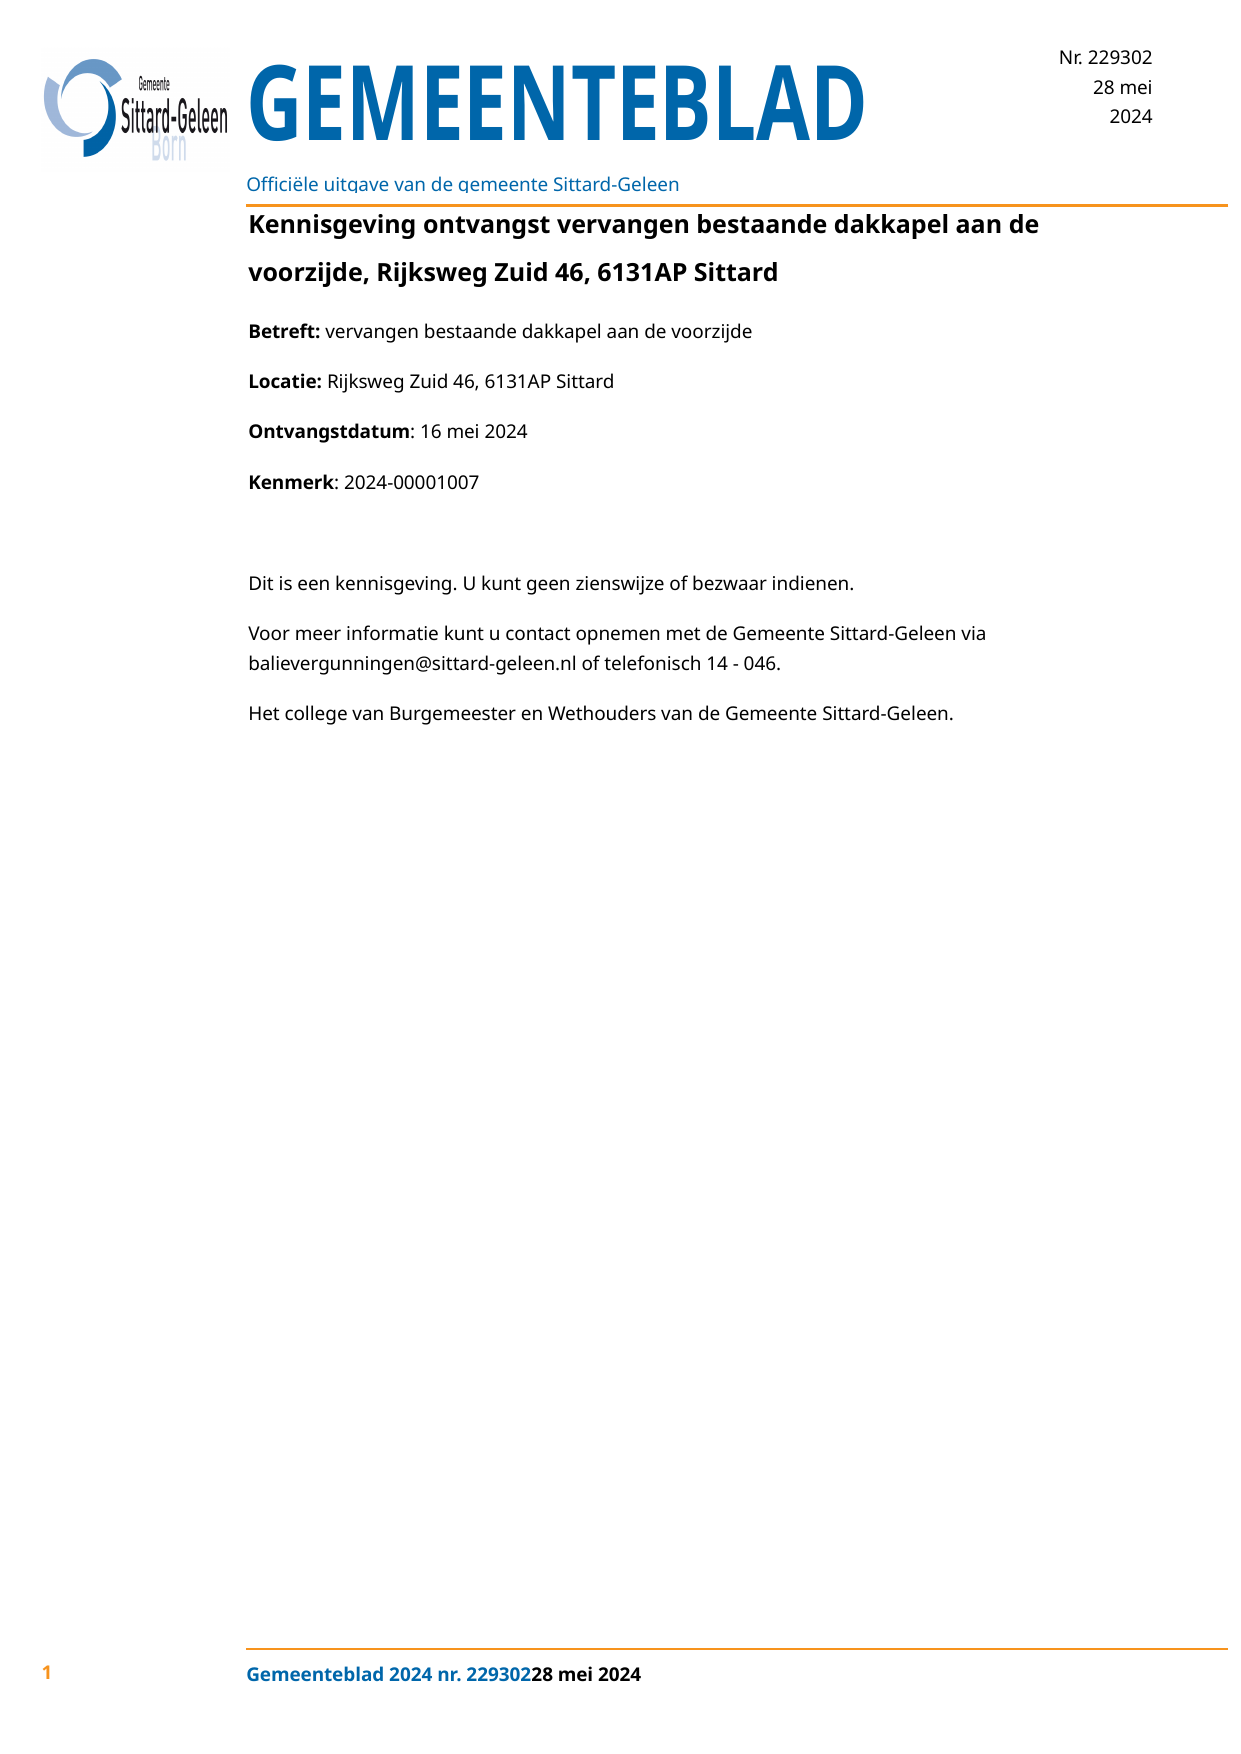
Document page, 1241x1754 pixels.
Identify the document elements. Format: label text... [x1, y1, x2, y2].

text Dit is een kennisgeving. U kunt geen zienswijze of bezwaar indienen. [248, 570, 1152, 596]
picture [41, 47, 231, 172]
text Het college van Burgemeester en Wethouders van de Gemeente Sittard-Geleen. [248, 700, 1152, 726]
text Voor meer informatie kunt u contact opnemen met de Gemeente Sittard-Geleen via balievergunningen@sittard-geleen.nl of telefonisch 14 - 046. [248, 620, 1152, 676]
text Locatie: Rijksweg Zuid 46, 6131AP Sittard [248, 368, 1152, 394]
text Kennisgeving ontvangst vervangen bestaande dakkapel aan de voorzijde, Rijksweg Zuid 46, 6131AP Sittard [248, 207, 1152, 288]
text Ontvangstdatum: 16 mei 2024 [248, 419, 1152, 444]
text Betreft: vervangen bestaande dakkapel aan de voorzijde [248, 318, 1152, 344]
text Kenmerk: 2024-00001007 [248, 469, 1152, 495]
